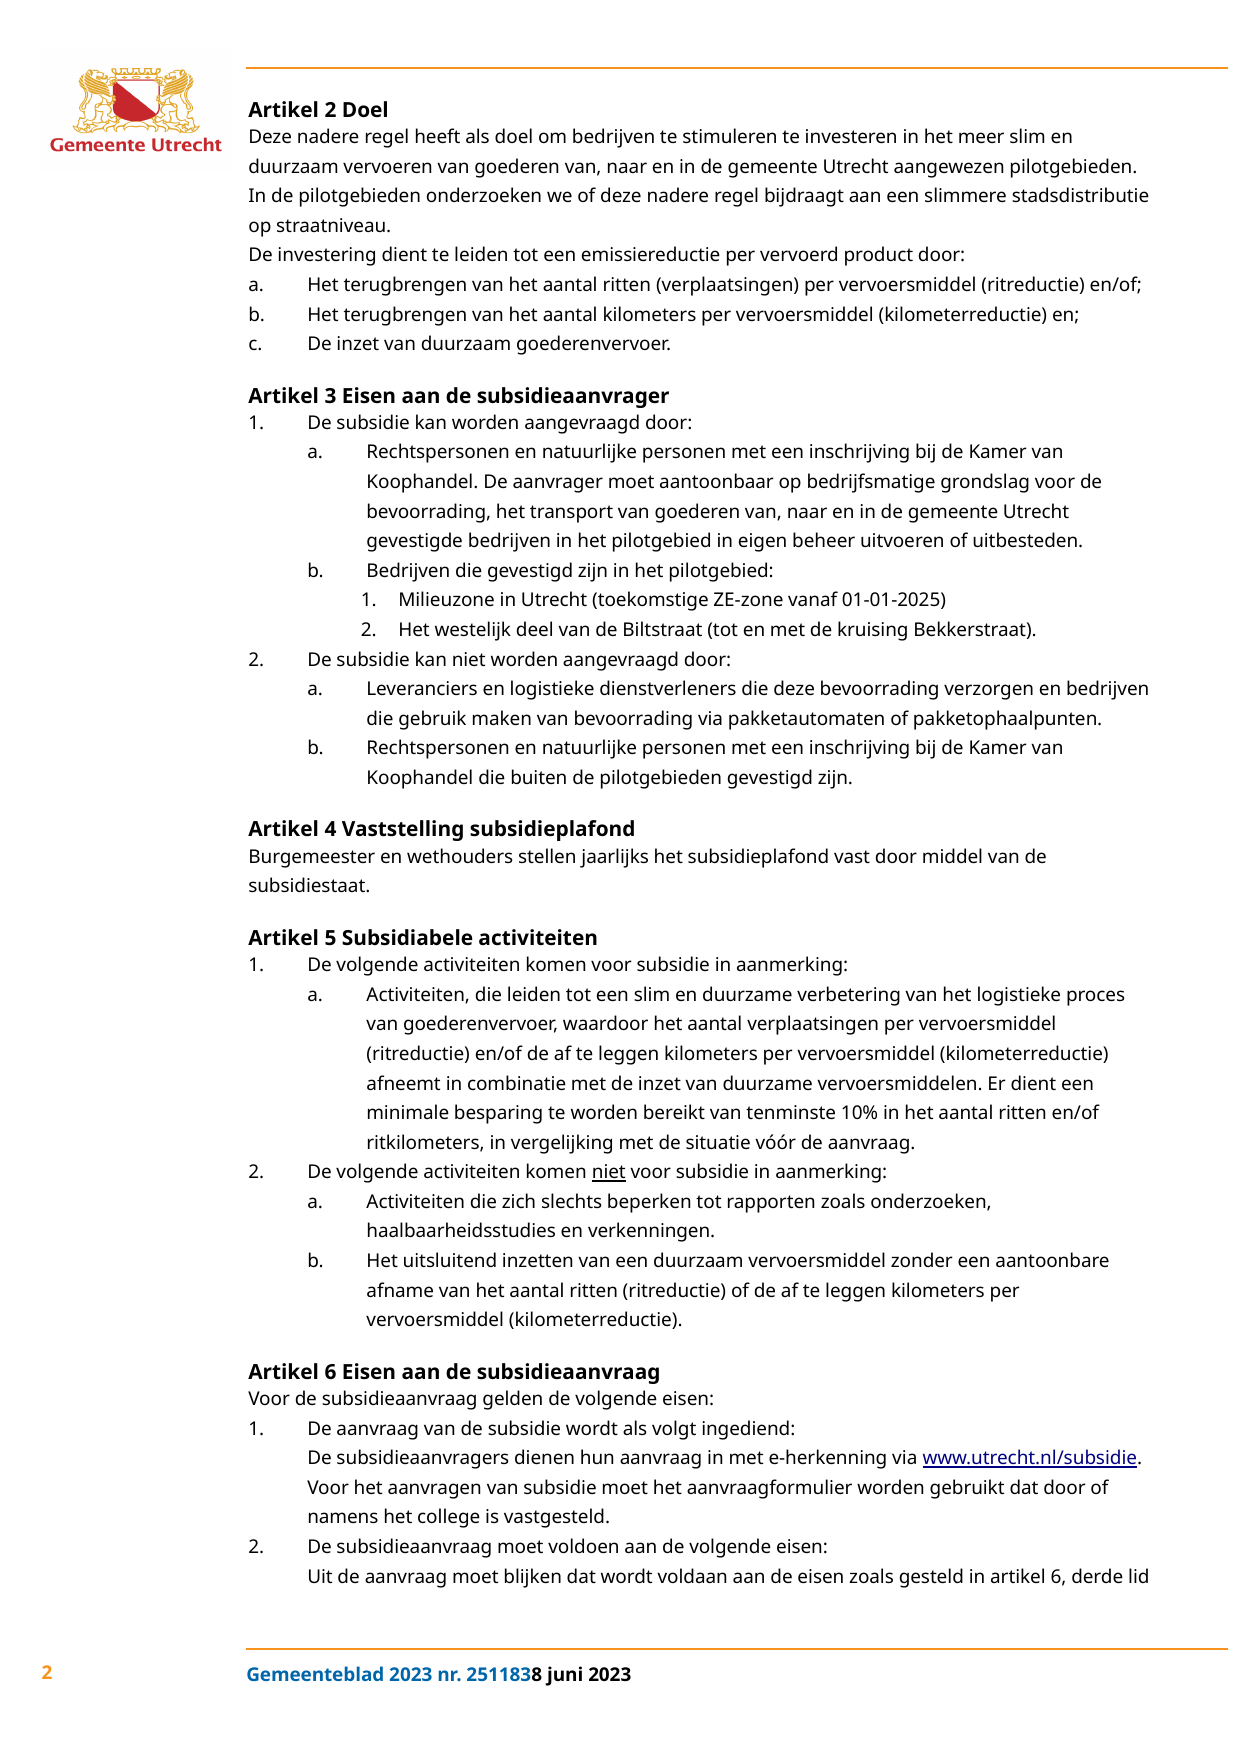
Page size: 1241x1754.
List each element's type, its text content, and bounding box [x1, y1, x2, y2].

text Artikel 4 Vaststelling subsidieplafond [248, 814, 1152, 843]
text Deze nadere regel heeft als doel om bedrijven te stimuleren te investeren in het meer slim en duurzaam vervoeren van goederen van, naar en in de gemeente Utrecht aangewezen pilotgebieden. In de pilotgebieden onderzoeken we of deze nadere regel bijdraagt aan een slimmere stadsdistributie op straatniveau. [248, 123, 1152, 238]
text Artikel 2 Doel [248, 95, 1152, 123]
list Het terugbrengen van het aantal ritten (verplaatsingen) per vervoersmiddel (ritreductie) en/of; [248, 271, 1152, 297]
list De subsidie kan worden aangevraagd door: [248, 409, 1152, 435]
text Artikel 3 Eisen aan de subsidieaanvrager [248, 381, 1152, 409]
list Activiteiten, die leiden tot een slim en duurzame verbetering van het logistieke proces van goederenvervoer, waardoor het aantal verplaatsingen per vervoersmiddel (ritreductie) en/of de af te leggen kilometers per vervoersmiddel (kilometerreductie) afneemt in combinatie met de inzet van duurzame vervoersmiddelen. Er dient een minimale besparing te worden bereikt van tenminste 10% in het aantal ritten en/of ritkilometers, in vergelijking met de situatie vóór de aanvraag. [307, 981, 1152, 1155]
list De subsidieaanvragers dienen hun aanvraag in met e-herkenning via www.utrecht.nl/subsidie. Voor het aanvragen van subsidie moet het aanvraagformulier worden gebruikt dat door of namens het college is vastgesteld. [248, 1444, 1152, 1529]
text Artikel 5 Subsidiabele activiteiten [248, 923, 1152, 951]
list Milieuzone in Utrecht (toekomstige ZE-zone vanaf 01-01-2025) [361, 587, 1152, 612]
list Het terugbrengen van het aantal kilometers per vervoersmiddel (kilometerreductie) en; [248, 301, 1152, 326]
list De inzet van duurzaam goederenvervoer. [248, 330, 1152, 356]
text Burgemeester en wethouders stellen jaarlijks het subsidieplafond vast door middel van de subsidiestaat. [248, 843, 1152, 898]
text De investering dient te leiden tot een emissiereductie per vervoerd product door: [248, 242, 1152, 267]
picture [41, 47, 231, 172]
text Artikel 6 Eisen aan de subsidieaanvraag [248, 1357, 1152, 1385]
list Bedrijven die gevestigd zijn in het pilotgebied: [307, 557, 1152, 583]
list De subsidie kan niet worden aangevraagd door: [248, 646, 1152, 672]
list De aanvraag van de subsidie wordt als volgt ingediend: [248, 1415, 1152, 1441]
list Het uitsluitend inzetten van een duurzaam vervoersmiddel zonder een aantoonbare afname van het aantal ritten (ritreductie) of de af te leggen kilometers per vervoersmiddel (kilometerreductie). [307, 1247, 1152, 1332]
list Rechtspersonen en natuurlijke personen met een inschrijving bij de Kamer van Koophandel die buiten de pilotgebieden gevestigd zijn. [307, 734, 1152, 790]
list Uit de aanvraag moet blijken dat wordt voldaan aan de eisen zoals gesteld in artikel 6, derde lid [248, 1563, 1152, 1588]
list Rechtspersonen en natuurlijke personen met een inschrijving bij de Kamer van Koophandel. De aanvrager moet aantoonbaar op bedrijfsmatige grondslag voor de bevoorrading, het transport van goederen van, naar en in de gemeente Utrecht gevestigde bedrijven in het pilotgebied in eigen beheer uitvoeren of uitbesteden. [307, 439, 1152, 553]
list Leveranciers en logistieke dienstverleners die deze bevoorrading verzorgen en bedrijven die gebruik maken van bevoorrading via pakketautomaten of pakketophaalpunten. [307, 675, 1152, 731]
text Voor de subsidieaanvraag gelden de volgende eisen: [248, 1385, 1152, 1411]
list Het westelijk deel van de Biltstraat (tot en met de kruising Bekkerstraat). [361, 616, 1152, 642]
list Activiteiten die zich slechts beperken tot rapporten zoals onderzoeken, haalbaarheidsstudies en verkenningen. [307, 1188, 1152, 1243]
list De subsidieaanvraag moet voldoen aan de volgende eisen: [248, 1533, 1152, 1559]
list De volgende activiteiten komen niet voor subsidie in aanmerking: [248, 1158, 1152, 1184]
list De volgende activiteiten komen voor subsidie in aanmerking: [248, 951, 1152, 977]
